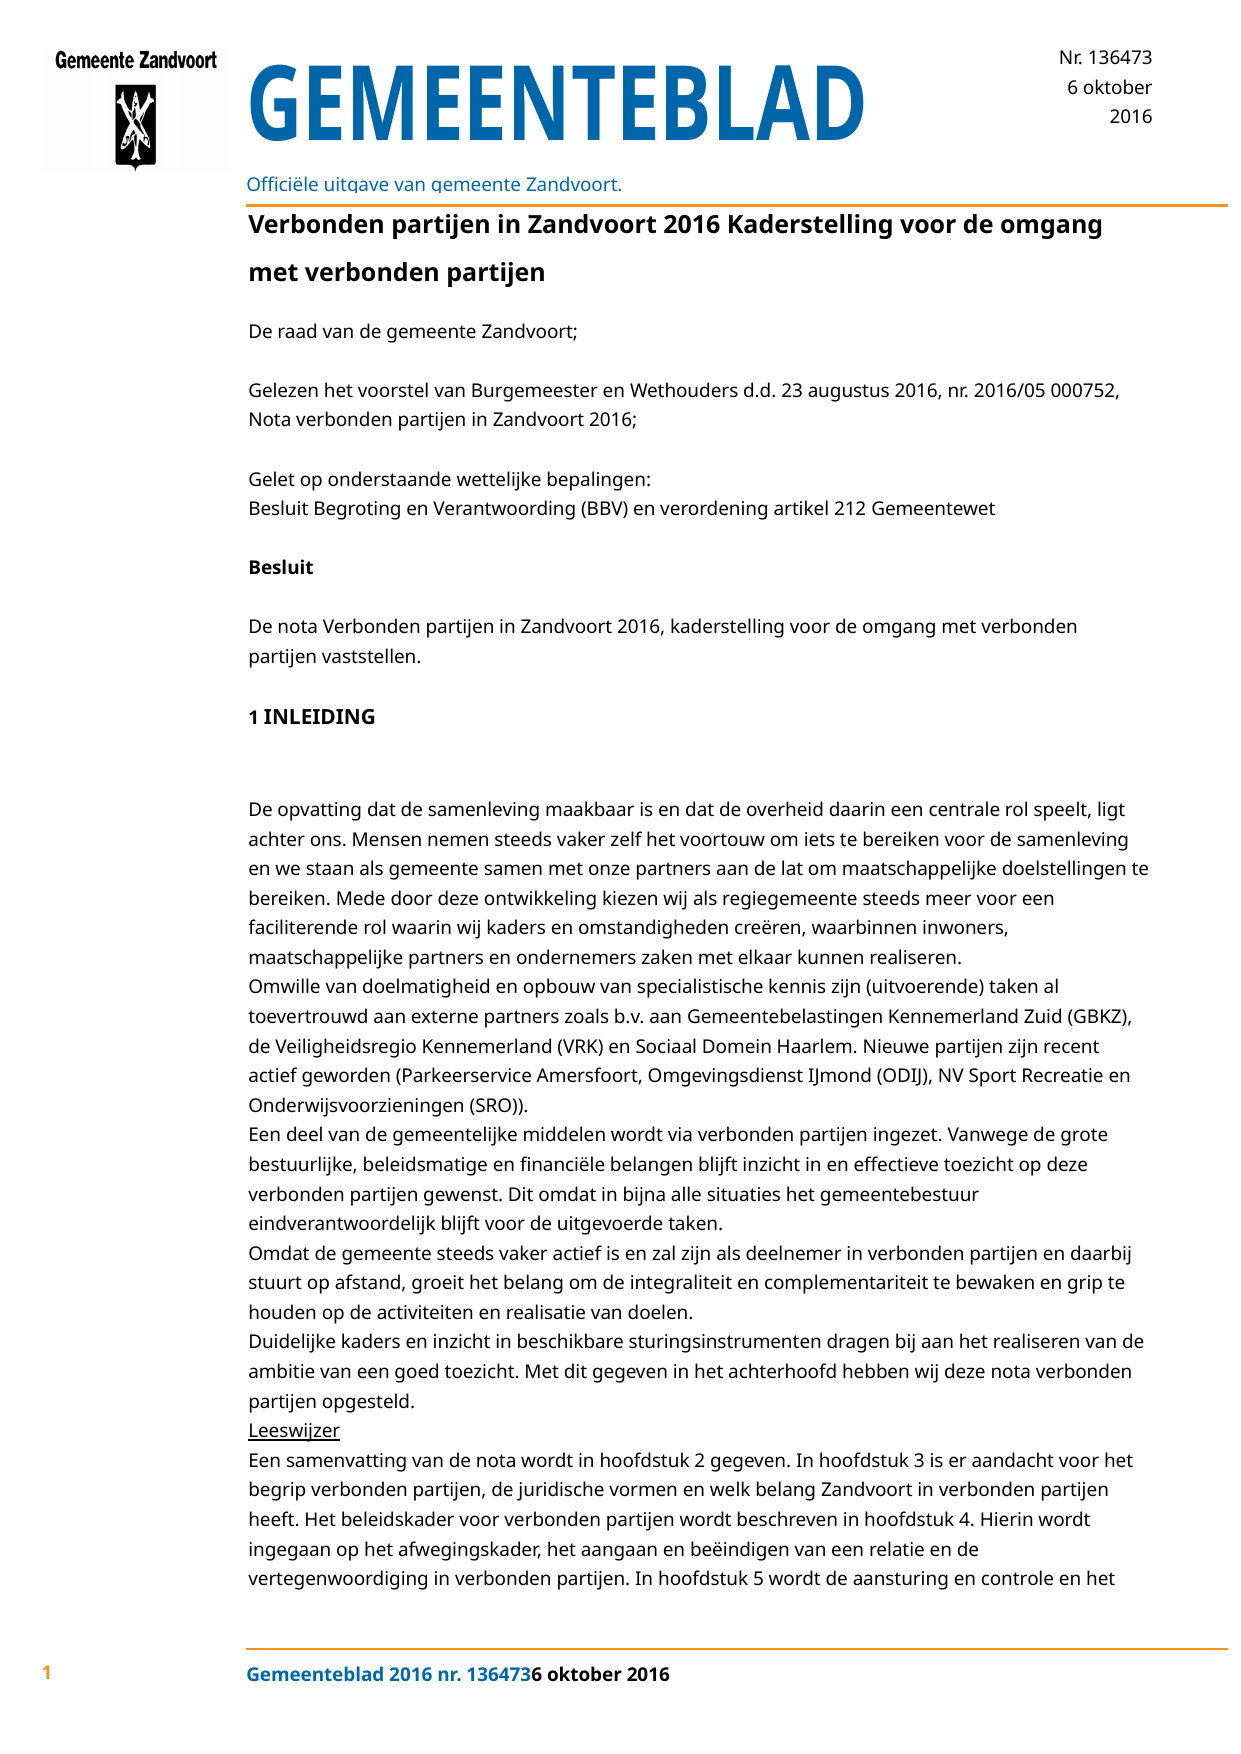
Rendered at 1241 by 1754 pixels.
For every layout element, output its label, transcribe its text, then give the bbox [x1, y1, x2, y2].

text Besluit [248, 554, 1152, 580]
text Nota verbonden partijen in Zandvoort 2016; [248, 407, 1152, 432]
text Besluit Begroting en Verantwoording (BBV) en verordening artikel 212 Gemeentewet [248, 495, 1152, 521]
text Leeswijzer [248, 1417, 1152, 1443]
text Duidelijke kaders en inzicht in beschikbare sturingsinstrumenten dragen bij aan het realiseren van de ambitie van een goed toezicht. Met dit gegeven in het achterhoofd hebben wij deze nota verbonden partijen opgesteld. [248, 1329, 1152, 1414]
text Verbonden partijen in Zandvoort 2016 Kaderstelling voor de omgang met verbonden partijen [248, 207, 1152, 288]
text Een deel van de gemeentelijke middelen wordt via verbonden partijen ingezet. Vanwege de grote bestuurlijke, beleidsmatige en financiële belangen blijft inzicht in en effectieve toezicht op deze verbonden partijen gewenst. Dit omdat in bijna alle situaties het gemeentebestuur eindverantwoordelijk blijft voor de uitgevoerde taken. [248, 1122, 1152, 1236]
picture [41, 47, 231, 172]
text Omdat de gemeente steeds vaker actief is en zal zijn als deelnemer in verbonden partijen en daarbij stuurt op afstand, groeit het belang om de integraliteit en complementariteit te bewaken en grip te houden op de activiteiten en realisatie van doelen. [248, 1240, 1152, 1325]
text Gelezen het voorstel van Burgemeester en Wethouders d.d. 23 augustus 2016, nr. 2016/05 000752, [248, 377, 1152, 403]
text Omwille van doelmatigheid en opbouw van specialistische kennis zijn (uitvoerende) taken al toevertrouwd aan externe partners zoals b.v. aan Gemeentebelastingen Kennemerland Zuid (GBKZ), de Veiligheidsregio Kennemerland (VRK) en Sociaal Domein Haarlem. Nieuwe partijen zijn recent actief geworden (Parkeerservice Amersfoort, Omgevingsdienst IJmond (ODIJ), NV Sport Recreatie en Onderwijsvoorzieningen (SRO)). [248, 974, 1152, 1118]
text Gelet op onderstaande wettelijke bepalingen: [248, 466, 1152, 492]
text 1 INLEIDING [248, 702, 1152, 731]
text Een samenvatting van de nota wordt in hoofdstuk 2 gegeven. In hoofdstuk 3 is er aandacht voor het begrip verbonden partijen, de juridische vormen en welk belang Zandvoort in verbonden partijen heeft. Het beleidskader voor verbonden partijen wordt beschreven in hoofdstuk 4. Hierin wordt ingegaan op het afwegingskader, het aangaan en beëindigen van een relatie en de vertegenwoordiging in verbonden partijen. In hoofdstuk 5 wordt de aansturing en controle en het [248, 1447, 1152, 1591]
text De raad van de gemeente Zandvoort; [248, 318, 1152, 344]
text De nota Verbonden partijen in Zandvoort 2016, kaderstelling voor de omgang met verbonden partijen vaststellen. [248, 614, 1152, 669]
text De opvatting dat de samenleving maakbaar is en dat de overheid daarin een centrale rol speelt, ligt achter ons. Mensen nemen steeds vaker zelf het voortouw om iets te bereiken voor de samenleving en we staan als gemeente samen met onze partners aan de lat om maatschappelijke doelstellingen te bereiken. Mede door deze ontwikkeling kiezen wij als regiegemeente steeds meer voor een faciliterende rol waarin wij kaders en omstandigheden creëren, waarbinnen inwoners, maatschappelijke partners en ondernemers zaken met elkaar kunnen realiseren. [248, 796, 1152, 970]
